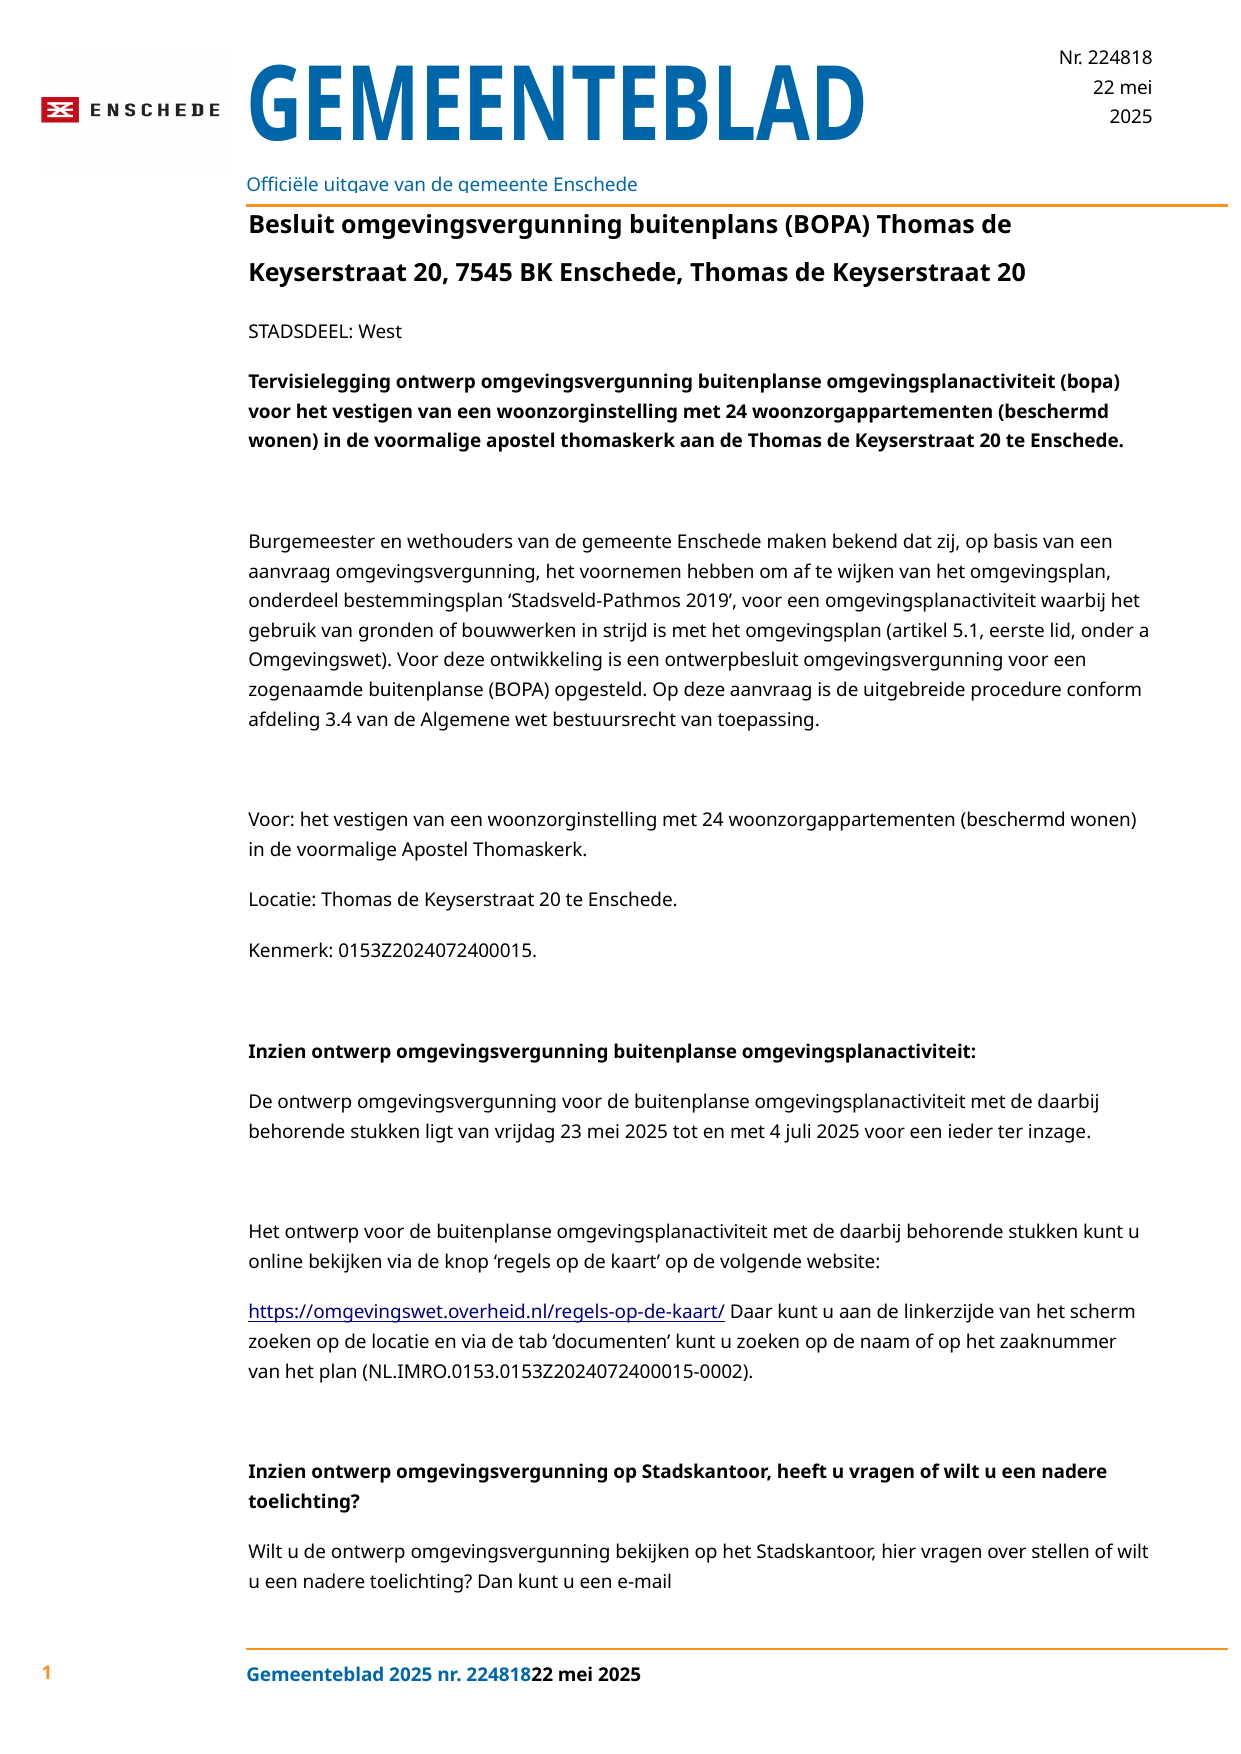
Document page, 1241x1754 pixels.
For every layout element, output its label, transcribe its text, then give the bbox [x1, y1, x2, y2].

text Inzien ontwerp omgevingsvergunning buitenplanse omgevingsplanactiviteit: [248, 1038, 1152, 1064]
text Locatie: Thomas de Keyserstraat 20 te Enschede. [248, 887, 1152, 912]
text Tervisielegging ontwerp omgevingsvergunning buitenplanse omgevingsplanactiviteit (bopa) voor het vestigen van een woonzorginstelling met 24 woonzorgappartementen (beschermd wonen) in de voormalige apostel thomaskerk aan de Thomas de Keyserstraat 20 te Enschede. [248, 368, 1152, 453]
text Het ontwerp voor de buitenplanse omgevingsplanactiviteit met de daarbij behorende stukken kunt u online bekijken via de knop ‘regels op de kaart’ op de volgende website: [248, 1219, 1152, 1274]
text Burgemeester en wethouders van de gemeente Enschede maken bekend dat zij, op basis van een aanvraag omgevingsvergunning, het voornemen hebben om af te wijken van het omgevingsplan, onderdeel bestemmingsplan ‘Stadsveld-Pathmos 2019’, voor een omgevingsplanactiviteit waarbij het gebruik van gronden of bouwwerken in strijd is met het omgevingsplan (artikel 5.1, eerste lid, onder a Omgevingswet). Voor deze ontwikkeling is een ontwerpbesluit omgevingsvergunning voor een zogenaamde buitenplanse (BOPA) opgesteld. Op deze aanvraag is de uitgebreide procedure conform afdeling 3.4 van de Algemene wet bestuursrecht van toepassing. [248, 528, 1152, 732]
text https://omgevingswet.overheid.nl/regels-op-de-kaart/ Daar kunt u aan de linkerzijde van het scherm zoeken op de locatie en via de tab ‘documenten’ kunt u zoeken op de naam of op het zaaknummer van het plan (NL.IMRO.0153.0153Z2024072400015-0002). [248, 1299, 1152, 1384]
picture [41, 47, 231, 172]
text De ontwerp omgevingsvergunning voor de buitenplanse omgevingsplanactiviteit met de daarbij behorende stukken ligt van vrijdag 23 mei 2025 tot en met 4 juli 2025 voor een ieder ter inzage. [248, 1088, 1152, 1144]
text Besluit omgevingsvergunning buitenplans (BOPA) Thomas de Keyserstraat 20, 7545 BK Enschede, Thomas de Keyserstraat 20 [248, 207, 1152, 288]
text Inzien ontwerp omgevingsvergunning op Stadskantoor, heeft u vragen of wilt u een nadere toelichting? [248, 1459, 1152, 1514]
text Wilt u de ontwerp omgevingsvergunning bekijken op het Stadskantoor, hier vragen over stellen of wilt u een nadere toelichting? Dan kunt u een e-mail [248, 1539, 1152, 1594]
text Kenmerk: 0153Z2024072400015. [248, 937, 1152, 963]
text STADSDEEL: West [248, 318, 1152, 344]
text Voor: het vestigen van een woonzorginstelling met 24 woonzorgappartementen (beschermd wonen) in de voormalige Apostel Thomaskerk. [248, 807, 1152, 862]
